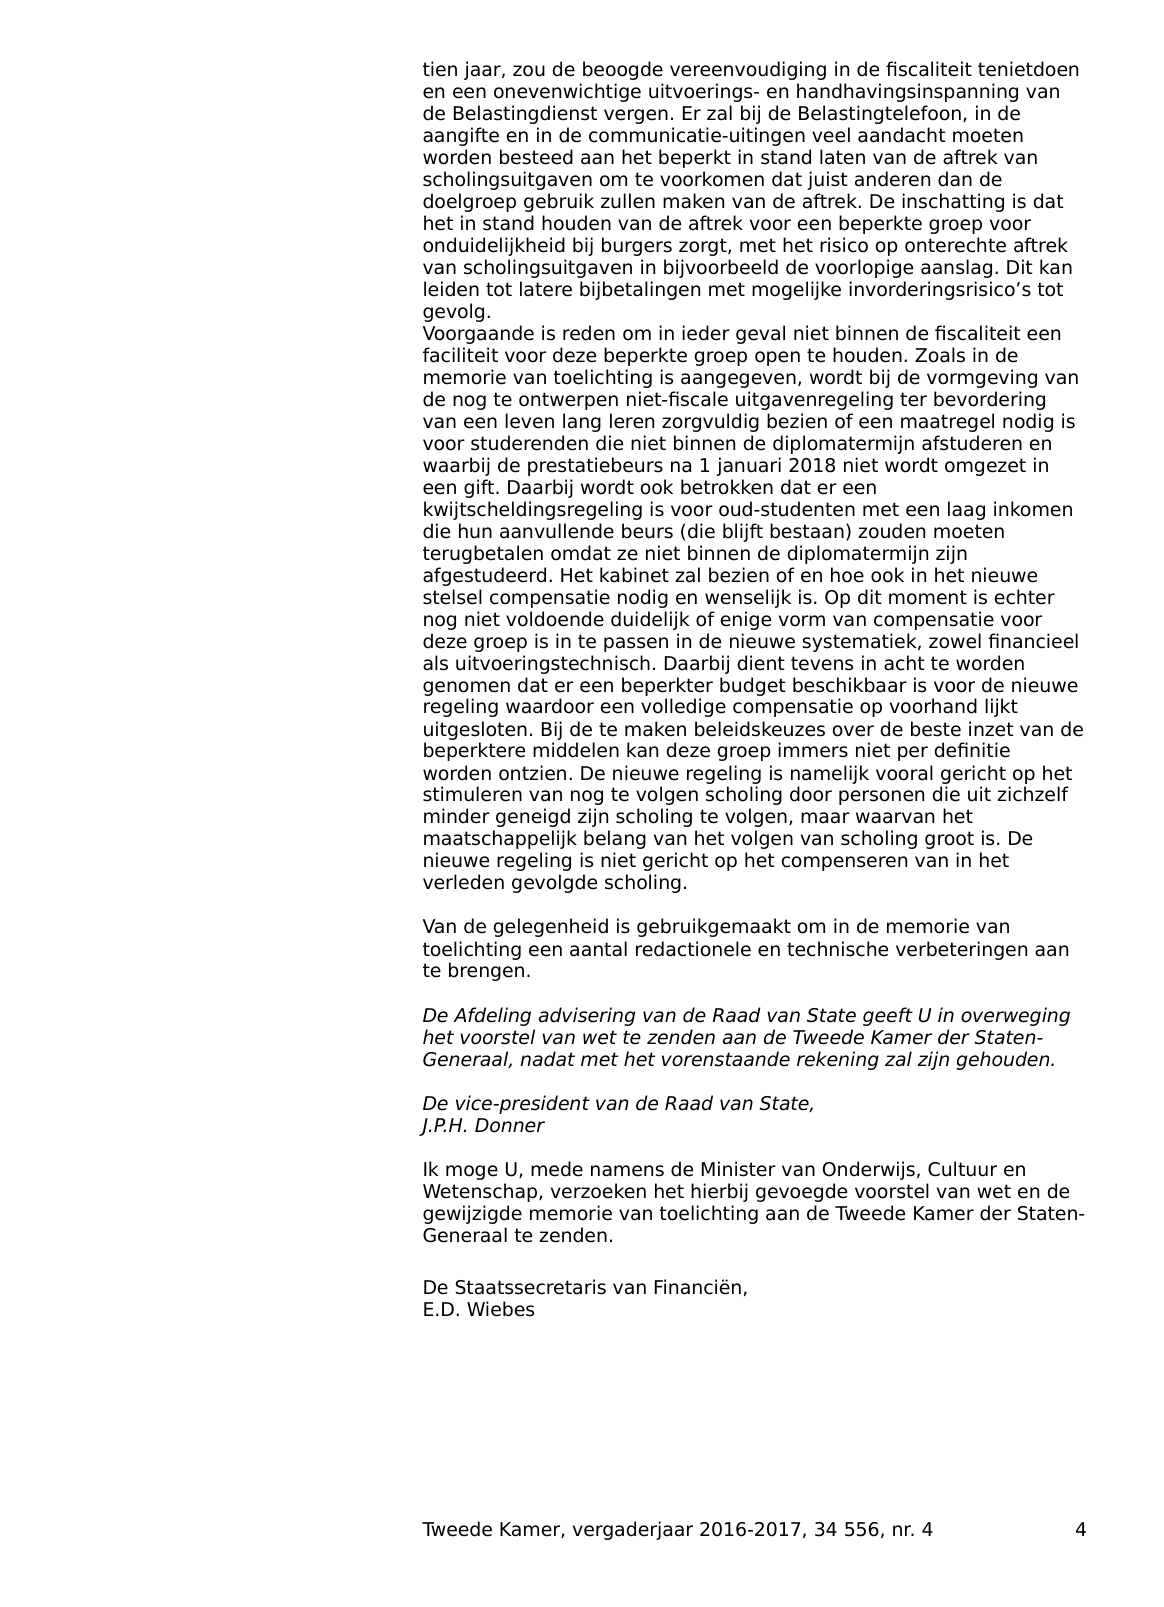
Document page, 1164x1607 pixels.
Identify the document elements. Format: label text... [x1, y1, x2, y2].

text Ik moge U, mede namens de Minister van Onderwijs, Cultuur en Wetenschap, verzoeken het hierbij gevoegde voorstel van wet en de gewijzigde memorie van toelichting aan de Tweede Kamer der Staten-Generaal te zenden. [422, 1159, 1087, 1247]
text tien jaar, zou de beoogde vereenvoudiging in de fiscaliteit tenietdoen en een onevenwichtige uitvoerings- en handhavingsinspanning van de Belastingdienst vergen. Er zal bij de Belastingtelefoon, in de aangifte en in de communicatie-uitingen veel aandacht moeten worden besteed aan het beperkt in stand laten van de aftrek van scholingsuitgaven om te voorkomen dat juist anderen dan de doelgroep gebruik zullen maken van de aftrek. De inschatting is dat het in stand houden van de aftrek voor een beperkte groep voor onduidelijkheid bij burgers zorgt, met het risico op onterechte aftrek van scholingsuitgaven in bijvoorbeeld de voorlopige aanslag. Dit kan leiden tot latere bijbetalingen met mogelijke invorderingsrisico’s tot gevolg. [422, 59, 1087, 323]
text De Afdeling advisering van de Raad van State geeft U in overweging het voorstel van wet te zenden aan de Tweede Kamer der Staten-Generaal, nadat met het vorenstaande rekening zal zijn gehouden. [422, 1004, 1087, 1071]
text De vice-president van de Raad van State, [422, 1093, 1087, 1115]
text De Staatssecretaris van Financiën, E.D. Wiebes [422, 1277, 1087, 1321]
text Van de gelegenheid is gebruikgemaakt om in de memorie van toelichting een aantal redactionele en technische verbeteringen aan te brengen. [422, 916, 1087, 982]
text J.P.H. Donner [422, 1115, 1087, 1137]
text Voorgaande is reden om in ieder geval niet binnen de fiscaliteit een faciliteit voor deze beperkte groep open te houden. Zoals in de memorie van toelichting is aangegeven, wordt bij de vormgeving van de nog te ontwerpen niet-fiscale uitgavenregeling ter bevordering van een leven lang leren zorgvuldig bezien of een maatregel nodig is voor studerenden die niet binnen de diplomatermijn afstuderen en waarbij de prestatiebeurs na 1 januari 2018 niet wordt omgezet in een gift. Daarbij wordt ook betrokken dat er een kwijtscheldingsregeling is voor oud-studenten met een laag inkomen die hun aanvullende beurs (die blijft bestaan) zouden moeten terugbetalen omdat ze niet binnen de diplomatermijn zijn afgestudeerd. Het kabinet zal bezien of en hoe ook in het nieuwe stelsel compensatie nodig en wenselijk is. Op dit moment is echter nog niet voldoende duidelijk of enige vorm van compensatie voor deze groep is in te passen in de nieuwe systematiek, zowel financieel als uitvoeringstechnisch. Daarbij dient tevens in acht te worden genomen dat er een beperkter budget beschikbaar is voor de nieuwe regeling waardoor een volledige compensatie op voorhand lijkt uitgesloten. Bij de te maken beleidskeuzes over de beste inzet van de beperktere middelen kan deze groep immers niet per definitie worden ontzien. De nieuwe regeling is namelijk vooral gericht op het stimuleren van nog te volgen scholing door personen die uit zichzelf minder geneigd zijn scholing te volgen, maar waarvan het maatschappelijk belang van het volgen van scholing groot is. De nieuwe regeling is niet gericht op het compenseren van in het verleden gevolgde scholing. [422, 323, 1087, 894]
